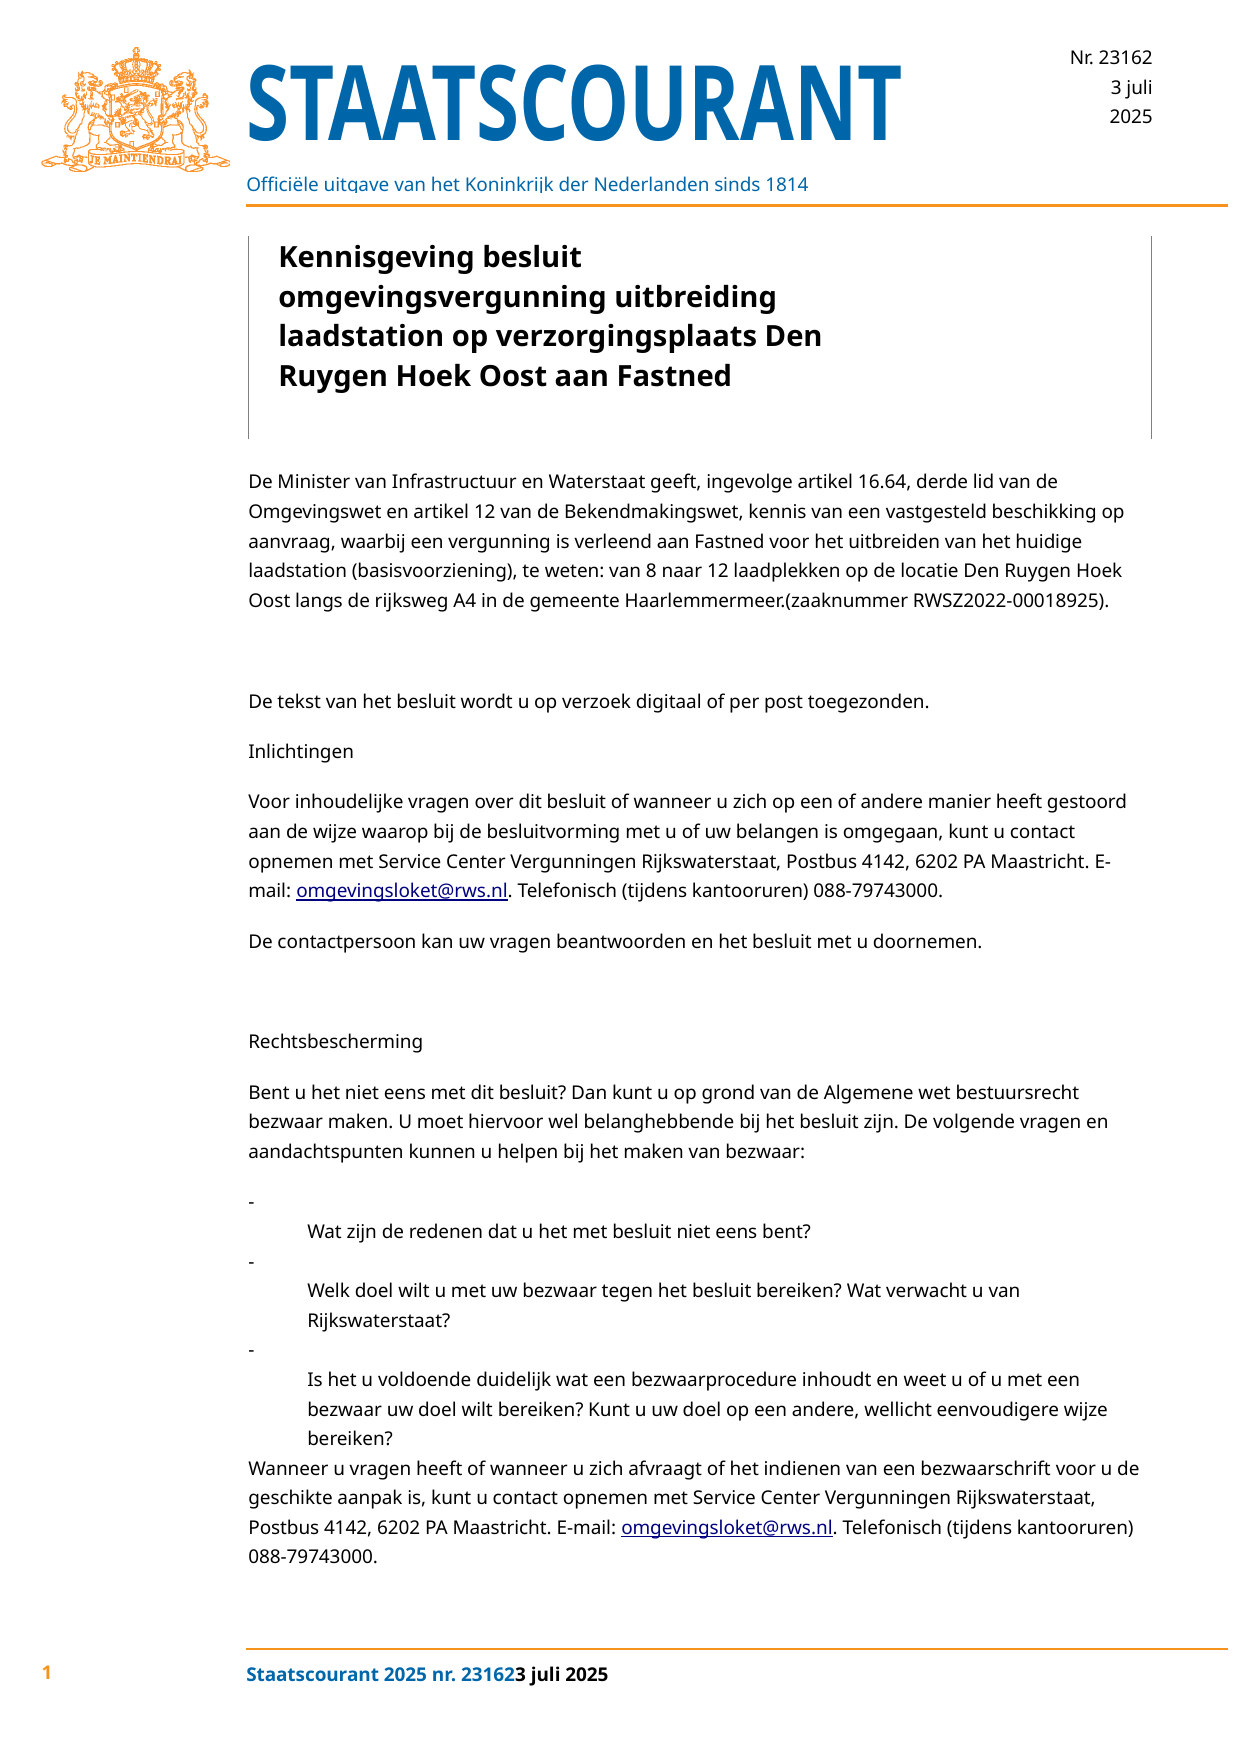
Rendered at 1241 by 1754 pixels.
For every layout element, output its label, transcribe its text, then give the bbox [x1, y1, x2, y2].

text De Minister van Infrastructuur en Waterstaat geeft, ingevolge artikel 16.64, derde lid van de Omgevingswet en artikel 12 van de Bekendmakingswet, kennis van een vastgesteld beschikking op aanvraag, waarbij een vergunning is verleend aan Fastned voor het uitbreiden van het huidige laadstation (basisvoorziening), te weten: van 8 naar 12 laadplekken op de locatie Den Ruygen Hoek Oost langs de rijksweg A4 in de gemeente Haarlemmermeer.(zaaknummer RWSZ2022-00018925). [248, 469, 1152, 613]
text De tekst van het besluit wordt u op verzoek digitaal of per post toegezonden. [248, 688, 1152, 713]
table_header Kennisgeving besluit omgevingsvergunning uitbreiding laadstation op verzorgingsplaats Den Ruygen Hoek Oost aan Fastned [249, 236, 850, 439]
text Bent u het niet eens met dit besluit? Dan kunt u op grond van de Algemene wet bestuursrecht bezwaar maken. U moet hiervoor wel belanghebbende bij het besluit zijn. De volgende vragen en aandachtspunten kunnen u helpen bij het maken van bezwaar: [248, 1079, 1152, 1164]
table_header [1090, 236, 1151, 413]
text De contactpersoon kan uw vragen beantwoorden en het besluit met u doornemen. [248, 928, 1152, 953]
text Rechtsbescherming [248, 1029, 1152, 1054]
text Wanneer u vragen heeft of wanneer u zich afvraagt of het indienen van een bezwaarschrift voor u de geschikte aanpak is, kunt u contact opnemen met Service Center Vergunningen Rijkswaterstaat, Postbus 4142, 6202 PA Maastricht. E-mail: omgevingsloket@rws.nl. Telefonisch (tijdens kantooruren) 088-79743000. [248, 1455, 1152, 1569]
picture [912, 236, 1090, 414]
list Welk doel wilt u met uw bezwaar tegen het besluit bereiken? Wat verwacht u van Rijkswaterstaat? [248, 1277, 1152, 1333]
list Is het u voldoende duidelijk wat een bezwaarprocedure inhoudt en weet u of u met een bezwaar uw doel wilt bereiken? Kunt u uw doel op een andere, wellicht eenvoudigere wijze bereiken? [248, 1366, 1152, 1451]
text Voor inhoudelijke vragen over dit besluit of wanneer u zich op een of andere manier heeft gestoord aan de wijze waarop bij de besluitvorming met u of uw belangen is omgegaan, kunt u contact opnemen met Service Center Vergunningen Rijkswaterstaat, Postbus 4142, 6202 PA Maastricht. E-mail: omgevingsloket@rws.nl. Telefonisch (tijdens kantooruren) 088-79743000. [248, 789, 1152, 903]
list Wat zijn de redenen dat u het met besluit niet eens bent? [248, 1218, 1152, 1244]
table_header [850, 414, 1151, 439]
table_header [850, 236, 912, 413]
picture [41, 47, 231, 172]
text Inlichtingen [248, 738, 1152, 764]
